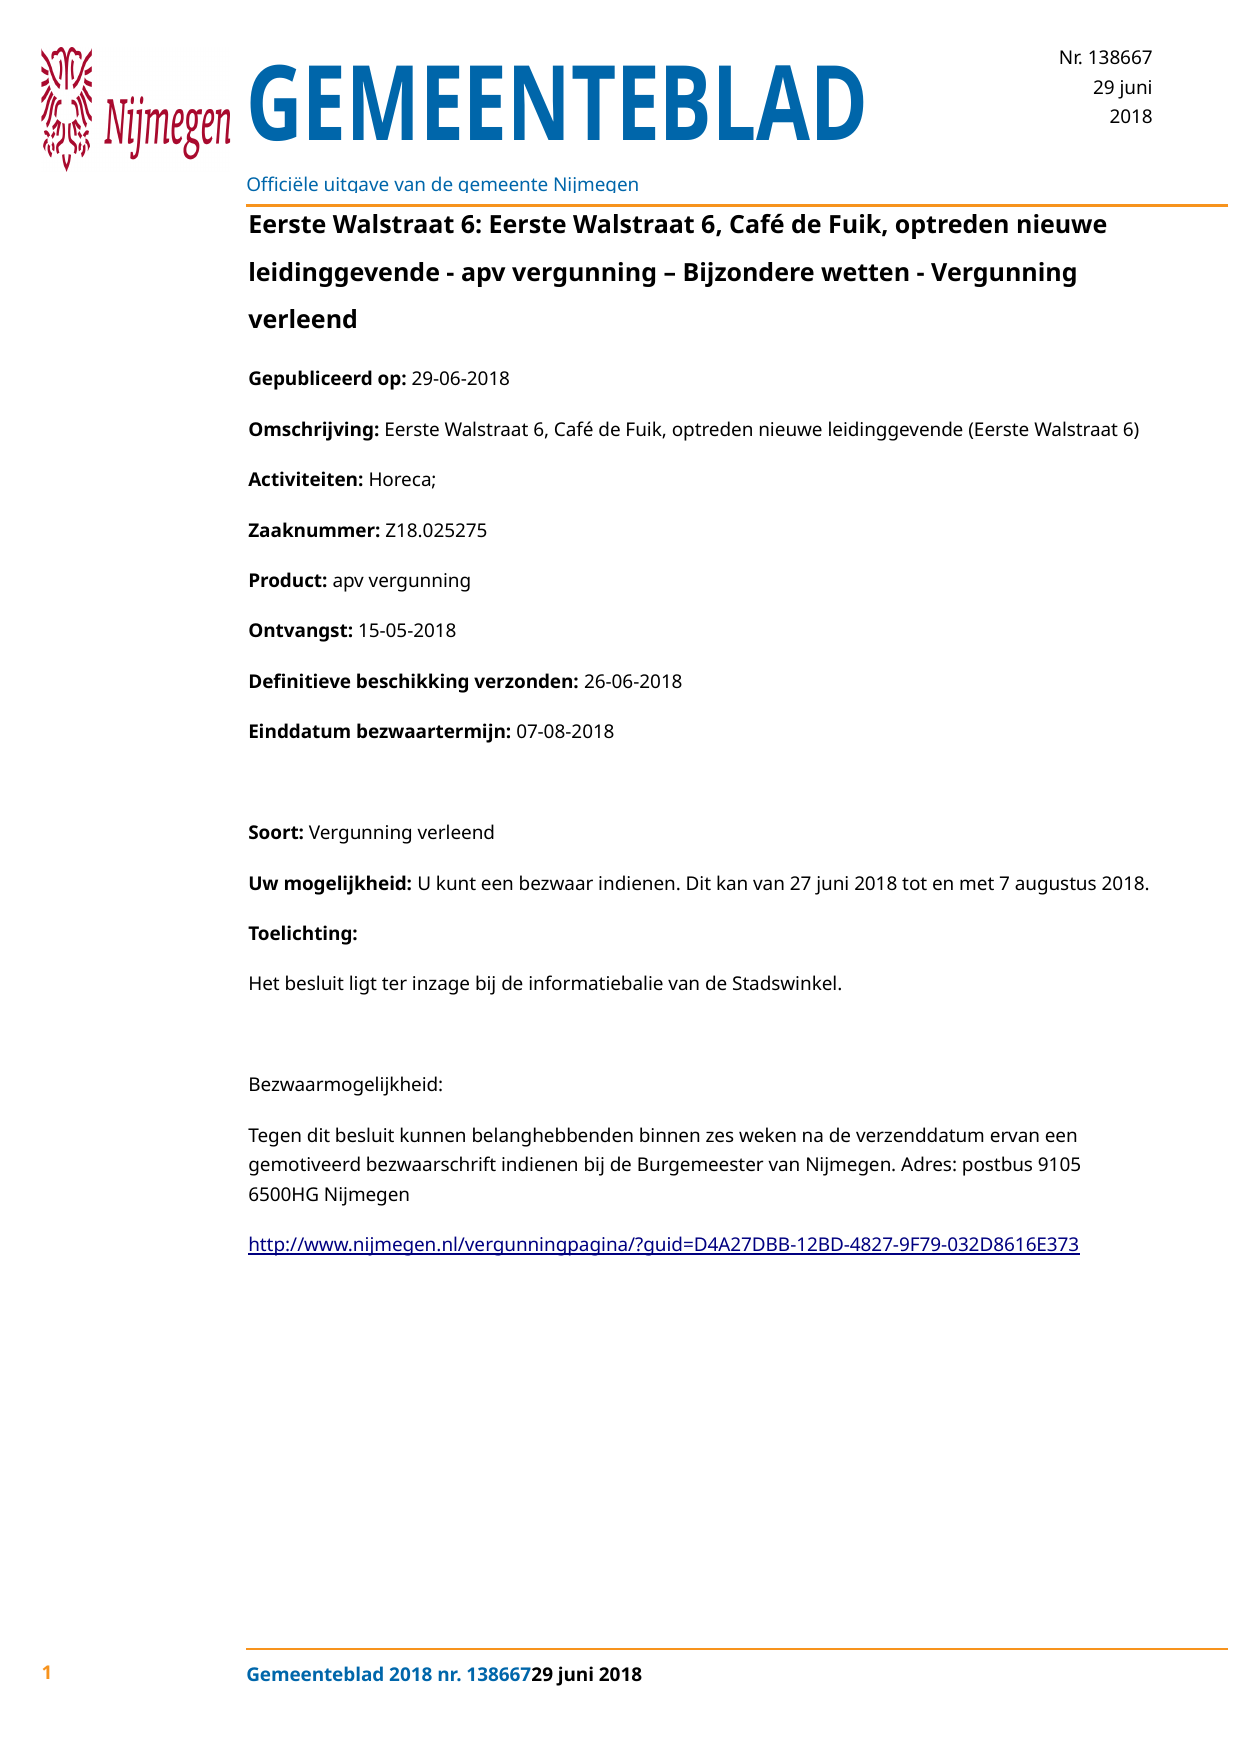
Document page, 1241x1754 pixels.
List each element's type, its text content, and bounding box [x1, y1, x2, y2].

text Het besluit ligt ter inzage bij de informatiebalie van de Stadswinkel. [248, 971, 1152, 996]
text Tegen dit besluit kunnen belanghebbenden binnen zes weken na de verzenddatum ervan een gemotiveerd bezwaarschrift indienen bij de Burgemeester van Nijmegen. Adres: postbus 9105 6500HG Nijmegen [248, 1122, 1152, 1207]
text Ontvangst: 15-05-2018 [248, 618, 1152, 643]
text Einddatum bezwaartermijn: 07-08-2018 [248, 718, 1152, 744]
text http://www.nijmegen.nl/vergunningpagina/?guid=D4A27DBB-12BD-4827-9F79-032D8616E373 [248, 1231, 1152, 1257]
picture [41, 47, 231, 172]
text Uw mogelijkheid: U kunt een bezwaar indienen. Dit kan van 27 juni 2018 tot en met 7 augustus 2018. [248, 870, 1152, 895]
text Product: apv vergunning [248, 567, 1152, 593]
text Eerste Walstraat 6: Eerste Walstraat 6, Café de Fuik, optreden nieuwe leidinggevende - apv vergunning – Bijzondere wetten - Vergunning verleend [248, 207, 1152, 336]
text Definitieve beschikking verzonden: 26-06-2018 [248, 668, 1152, 694]
text Toelichting: [248, 920, 1152, 946]
text Zaaknummer: Z18.025275 [248, 517, 1152, 542]
text Activiteiten: Horeca; [248, 466, 1152, 492]
text Gepubliceerd op: 29-06-2018 [248, 366, 1152, 391]
text Soort: Vergunning verleend [248, 819, 1152, 845]
text Bezwaarmogelijkheid: [248, 1071, 1152, 1097]
text Omschrijving: Eerste Walstraat 6, Café de Fuik, optreden nieuwe leidinggevende (Eerste Walstraat 6) [248, 416, 1152, 442]
